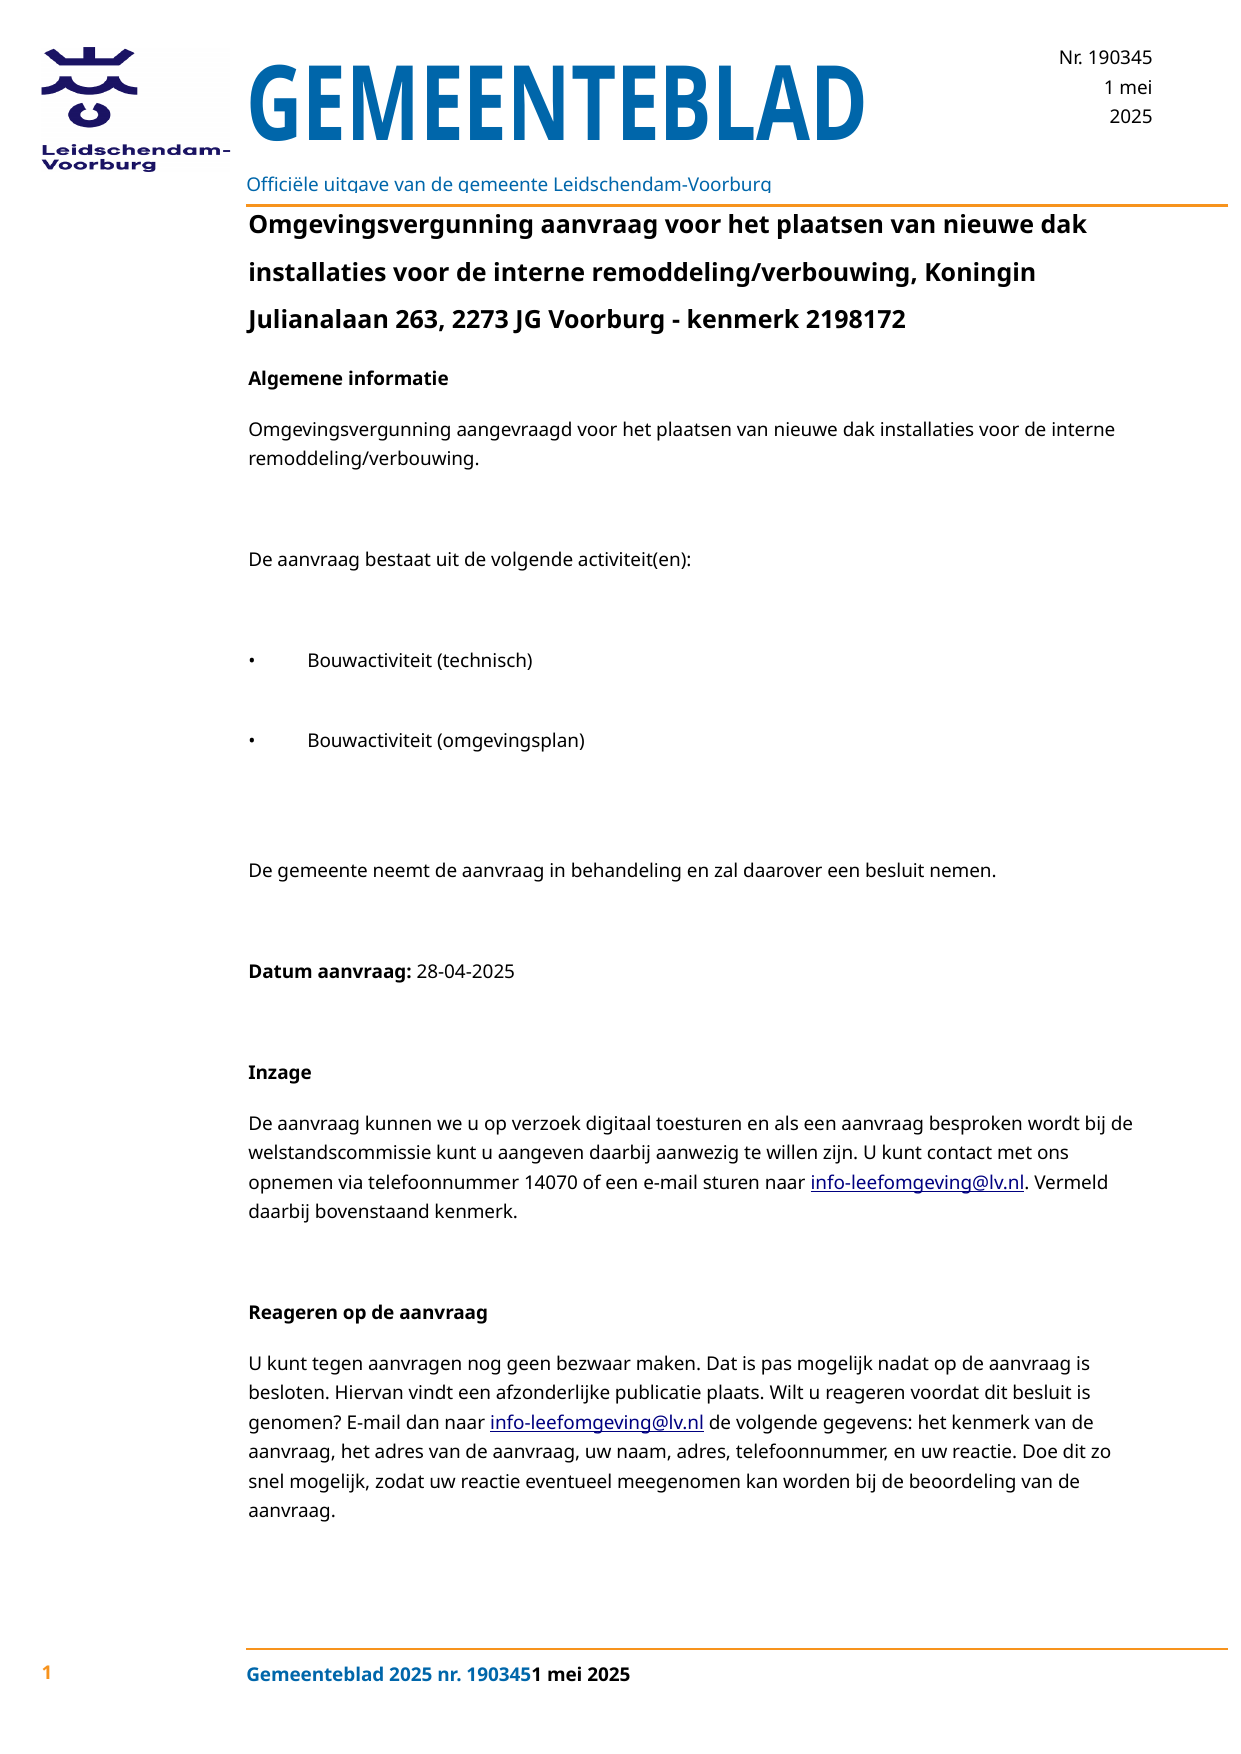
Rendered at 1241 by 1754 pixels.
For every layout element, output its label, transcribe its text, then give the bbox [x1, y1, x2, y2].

text Inzage [248, 1059, 1152, 1085]
text De aanvraag bestaat uit de volgende activiteit(en): [248, 546, 1152, 572]
text Omgevingsvergunning aangevraagd voor het plaatsen van nieuwe dak installaties voor de interne remoddeling/verbouwing. [248, 416, 1152, 471]
text De aanvraag kunnen we u op verzoek digitaal toesturen en als een aanvraag besproken wordt bij de welstandscommissie kunt u aangeven daarbij aanwezig te willen zijn. U kunt contact met ons opnemen via telefoonnummer 14070 of een e-mail sturen naar info-leefomgeving@lv.nl. Vermeld daarbij bovenstaand kenmerk. [248, 1110, 1152, 1224]
text De gemeente neemt de aanvraag in behandeling en zal daarover een besluit nemen. [248, 858, 1152, 883]
list Bouwactiviteit (omgevingsplan) [248, 727, 1152, 753]
text Omgevingsvergunning aanvraag voor het plaatsen van nieuwe dak installaties voor de interne remoddeling/verbouwing, Koningin Julianalaan 263, 2273 JG Voorburg - kenmerk 2198172 [248, 207, 1152, 336]
text Algemene informatie [248, 366, 1152, 391]
text Datum aanvraag: 28-04-2025 [248, 958, 1152, 984]
picture [41, 47, 231, 172]
text Reageren op de aanvraag [248, 1299, 1152, 1325]
text U kunt tegen aanvragen nog geen bezwaar maken. Dat is pas mogelijk nadat op de aanvraag is besloten. Hiervan vindt een afzonderlijke publicatie plaats. Wilt u reageren voordat dit besluit is genomen? E-mail dan naar info-leefomgeving@lv.nl de volgende gegevens: het kenmerk van de aanvraag, het adres van de aanvraag, uw naam, adres, telefoonnummer, en uw reactie. Doe dit zo snel mogelijk, zodat uw reactie eventueel meegenomen kan worden bij de beoordeling van de aanvraag. [248, 1350, 1152, 1523]
list Bouwactiviteit (technisch) [248, 647, 1152, 673]
